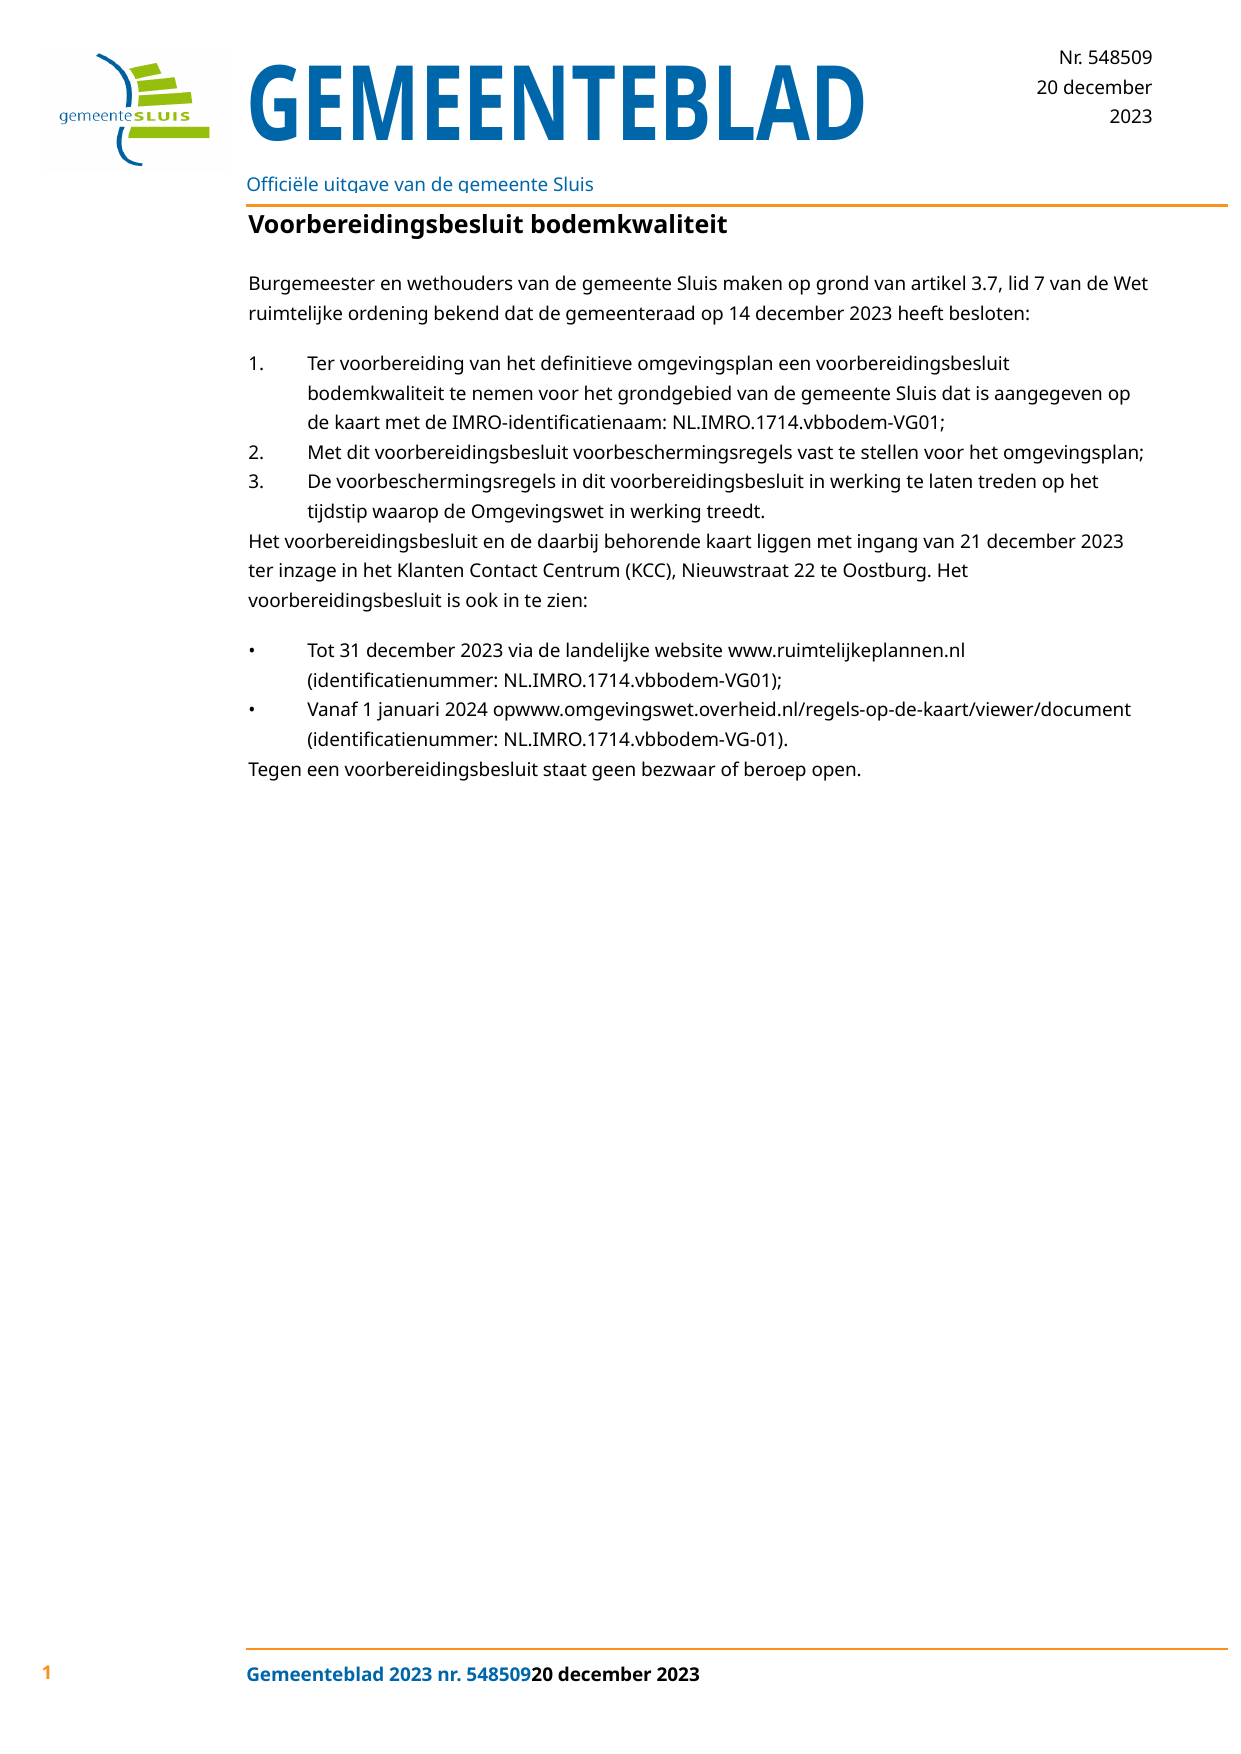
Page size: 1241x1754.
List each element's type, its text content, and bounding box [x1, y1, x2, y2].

text Burgemeester en wethouders van de gemeente Sluis maken op grond van artikel 3.7, lid 7 van de Wet ruimtelijke ordening bekend dat de gemeenteraad op 14 december 2023 heeft besloten: [248, 270, 1152, 326]
list Ter voorbereiding van het definitieve omgevingsplan een voorbereidingsbesluit bodemkwaliteit te nemen voor het grondgebied van de gemeente Sluis dat is aangegeven op de kaart met de IMRO-identificatienaam: NL.IMRO.1714.vbbodem-VG01; [248, 350, 1152, 435]
text Tegen een voorbereidingsbesluit staat geen bezwaar of beroep open. [248, 756, 1152, 781]
list De voorbeschermingsregels in dit voorbereidingsbesluit in werking te laten treden op het tijdstip waarop de Omgevingswet in werking treedt. [248, 469, 1152, 524]
list Tot 31 december 2023 via de landelijke website www.ruimtelijkeplannen.nl (identificatienummer: NL.IMRO.1714.vbbodem-VG01); [248, 637, 1152, 693]
text Voorbereidingsbesluit bodemkwaliteit [248, 207, 1152, 241]
picture [41, 47, 231, 172]
text Het voorbereidingsbesluit en de daarbij behorende kaart liggen met ingang van 21 december 2023 ter inzage in het Klanten Contact Centrum (KCC), Nieuwstraat 22 te Oostburg. Het voorbereidingsbesluit is ook in te zien: [248, 528, 1152, 613]
list Vanaf 1 januari 2024 opwww.omgevingswet.overheid.nl/regels-op-de-kaart/viewer/document (identificatienummer: NL.IMRO.1714.vbbodem-VG-01). [248, 697, 1152, 752]
list Met dit voorbereidingsbesluit voorbeschermingsregels vast te stellen voor het omgevingsplan; [248, 439, 1152, 465]
